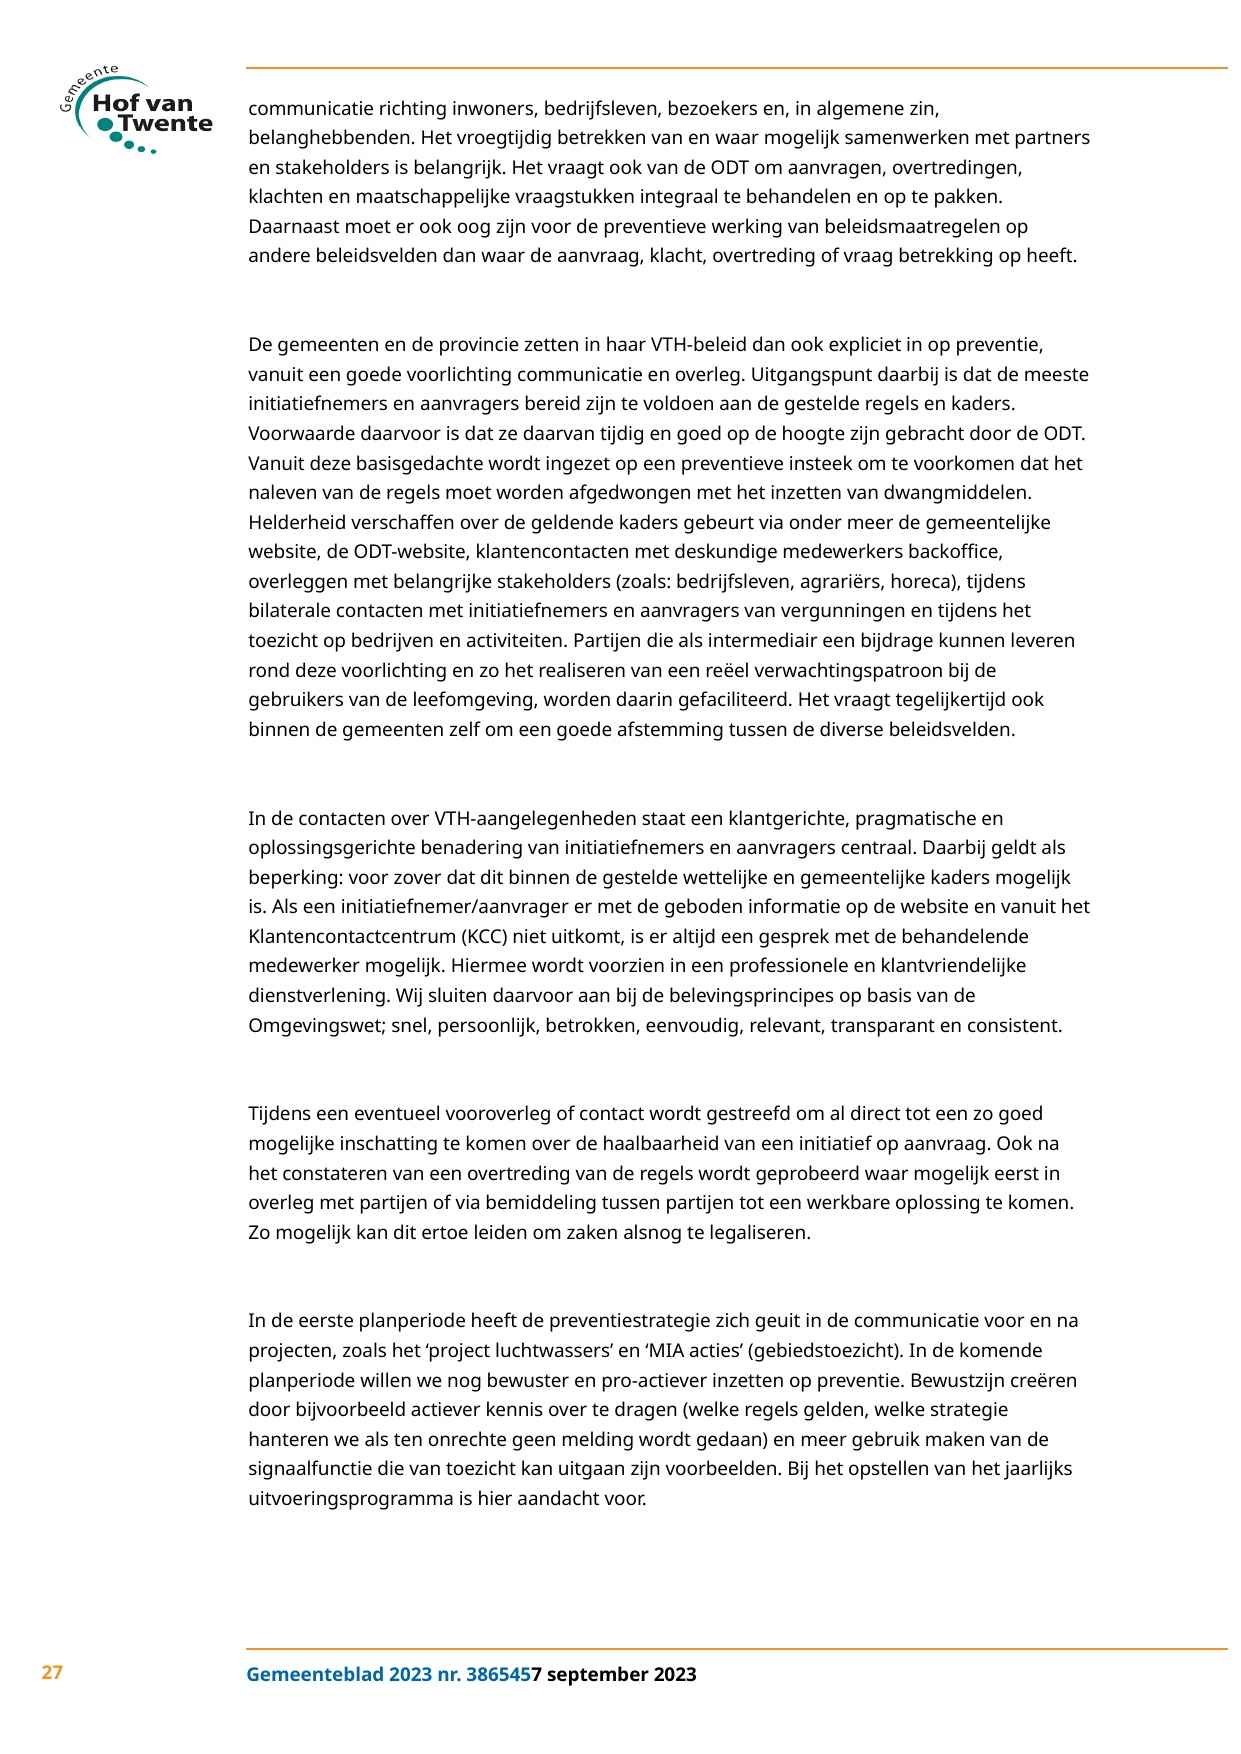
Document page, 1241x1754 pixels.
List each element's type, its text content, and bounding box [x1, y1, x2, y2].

text beperking: voor zover dat dit binnen de gestelde wettelijke en gemeentelijke kaders mogelijk [248, 864, 1152, 890]
text uitvoeringsprogramma is hier aandacht voor. [248, 1485, 1152, 1511]
text projecten, zoals het ‘project luchtwassers’ en ‘MIA acties’ (gebiedstoezicht). In de komende [248, 1337, 1152, 1363]
text dienstverlening. Wij sluiten daarvoor aan bij de belevingsprincipes op basis van de [248, 982, 1152, 1008]
text overleg met partijen of via bemiddeling tussen partijen tot een werkbare oplossing te komen. [248, 1189, 1152, 1215]
text Klantencontactcentrum (KCC) niet uitkomt, is er altijd een gesprek met de behandelende [248, 923, 1152, 949]
text planperiode willen we nog bewuster en pro-actiever inzetten op preventie. Bewustzijn creëren [248, 1367, 1152, 1393]
text andere beleidsvelden dan waar de aanvraag, klacht, overtreding of vraag betrekking op heeft. [248, 243, 1152, 268]
text Omgevingswet; snel, persoonlijk, betrokken, eenvoudig, relevant, transparant en consistent. [248, 1012, 1152, 1038]
text signaalfunctie die van toezicht kan uitgaan zijn voorbeelden. Bij het opstellen van het jaarlijks [248, 1456, 1152, 1481]
text hanteren we als ten onrechte geen melding wordt gedaan) en meer gebruik maken van de [248, 1426, 1152, 1452]
text is. Als een initiatiefnemer/aanvrager er met de geboden informatie op de website en vanuit het [248, 893, 1152, 919]
text en stakeholders is belangrijk. Het vraagt ook van de ODT om aanvragen, overtredingen, [248, 154, 1152, 180]
text oplossingsgerichte benadering van initiatiefnemers en aanvragers centraal. Daarbij geldt als [248, 834, 1152, 860]
text De gemeenten en de provincie zetten in haar VTH-beleid dan ook expliciet in op preventie, [248, 331, 1152, 357]
text Vanuit deze basisgedachte wordt ingezet op een preventieve insteek om te voorkomen dat het [248, 450, 1152, 476]
text communicatie richting inwoners, bedrijfsleven, bezoekers en, in algemene zin, [248, 95, 1152, 121]
text mogelijke inschatting te komen over de haalbaarheid van een initiatief op aanvraag. Ook na [248, 1130, 1152, 1156]
text toezicht op bedrijven en activiteiten. Partijen die als intermediair een bijdrage kunnen leveren [248, 627, 1152, 653]
picture [41, 47, 231, 172]
text initiatiefnemers en aanvragers bereid zijn te voldoen aan de gestelde regels en kaders. [248, 391, 1152, 416]
text rond deze voorlichting en zo het realiseren van een reëel verwachtingspatroon bij de [248, 657, 1152, 683]
text overleggen met belangrijke stakeholders (zoals: bedrijfsleven, agrariërs, horeca), tijdens [248, 568, 1152, 594]
text In de eerste planperiode heeft de preventiestrategie zich geuit in de communicatie voor en na [248, 1308, 1152, 1333]
text website, de ODT-website, klantencontacten met deskundige medewerkers backoffice, [248, 538, 1152, 564]
text door bijvoorbeeld actiever kennis over te dragen (welke regels gelden, welke strategie [248, 1396, 1152, 1422]
text bilaterale contacten met initiatiefnemers en aanvragers van vergunningen en tijdens het [248, 598, 1152, 623]
text het constateren van een overtreding van de regels wordt geprobeerd waar mogelijk eerst in [248, 1160, 1152, 1186]
text In de contacten over VTH-aangelegenheden staat een klantgerichte, pragmatische en [248, 805, 1152, 831]
text gebruikers van de leefomgeving, worden daarin gefaciliteerd. Het vraagt tegelijkertijd ook [248, 686, 1152, 712]
text Voorwaarde daarvoor is dat ze daarvan tijdig en goed op de hoogte zijn gebracht door de ODT. [248, 420, 1152, 446]
text Helderheid verschaffen over de geldende kaders gebeurt via onder meer de gemeentelijke [248, 509, 1152, 535]
text binnen de gemeenten zelf om een goede afstemming tussen de diverse beleidsvelden. [248, 716, 1152, 742]
text naleven van de regels moet worden afgedwongen met het inzetten van dwangmiddelen. [248, 479, 1152, 505]
text vanuit een goede voorlichting communicatie en overleg. Uitgangspunt daarbij is dat de meeste [248, 361, 1152, 387]
text Zo mogelijk kan dit ertoe leiden om zaken alsnog te legaliseren. [248, 1219, 1152, 1245]
text Tijdens een eventueel vooroverleg of contact wordt gestreefd om al direct tot een zo goed [248, 1101, 1152, 1126]
text medewerker mogelijk. Hiermee wordt voorzien in een professionele en klantvriendelijke [248, 953, 1152, 978]
text belanghebbenden. Het vroegtijdig betrekken van en waar mogelijk samenwerken met partners [248, 124, 1152, 150]
text klachten en maatschappelijke vraagstukken integraal te behandelen en op te pakken. [248, 183, 1152, 209]
text Daarnaast moet er ook oog zijn voor de preventieve werking van beleidsmaatregelen op [248, 213, 1152, 239]
